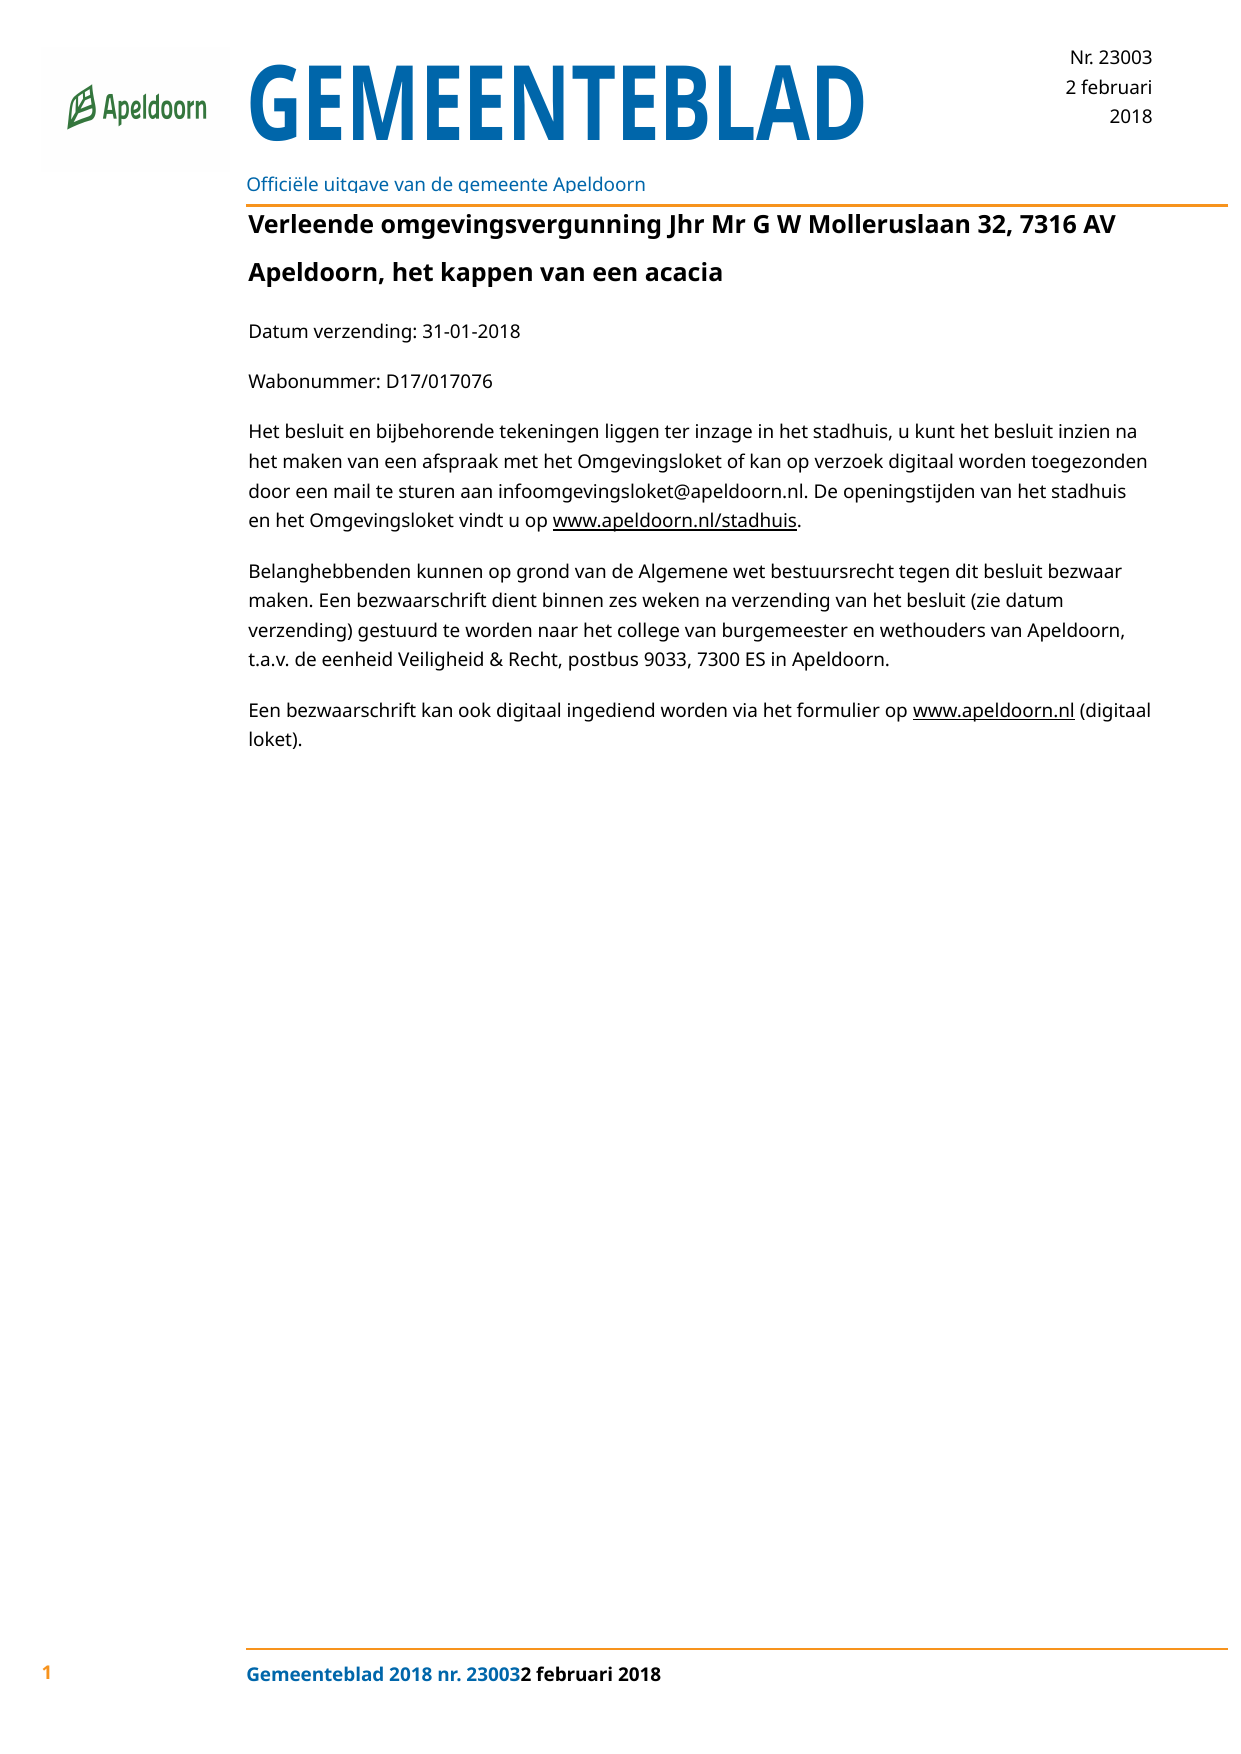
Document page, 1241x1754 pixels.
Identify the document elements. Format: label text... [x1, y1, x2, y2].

text Een bezwaarschrift kan ook digitaal ingediend worden via het formulier op www.apeldoorn.nl (digitaal loket). [248, 697, 1152, 752]
text Datum verzending: 31-01-2018 [248, 318, 1152, 344]
text Verleende omgevingsvergunning Jhr Mr G W Molleruslaan 32, 7316 AV Apeldoorn, het kappen van een acacia [248, 207, 1152, 288]
text Wabonummer: D17/017076 [248, 368, 1152, 394]
text Het besluit en bijbehorende tekeningen liggen ter inzage in het stadhuis, u kunt het besluit inzien na het maken van een afspraak met het Omgevingsloket of kan op verzoek digitaal worden toegezonden door een mail te sturen aan infoomgevingsloket@apeldoorn.nl. De openingstijden van het stadhuis en het Omgevingsloket vindt u op www.apeldoorn.nl/stadhuis. [248, 419, 1152, 533]
picture [41, 47, 231, 172]
text Belanghebbenden kunnen op grond van de Algemene wet bestuursrecht tegen dit besluit bezwaar maken. Een bezwaarschrift dient binnen zes weken na verzending van het besluit (zie datum verzending) gestuurd te worden naar het college van burgemeester en wethouders van Apeldoorn, t.a.v. de eenheid Veiligheid & Recht, postbus 9033, 7300 ES in Apeldoorn. [248, 558, 1152, 672]
